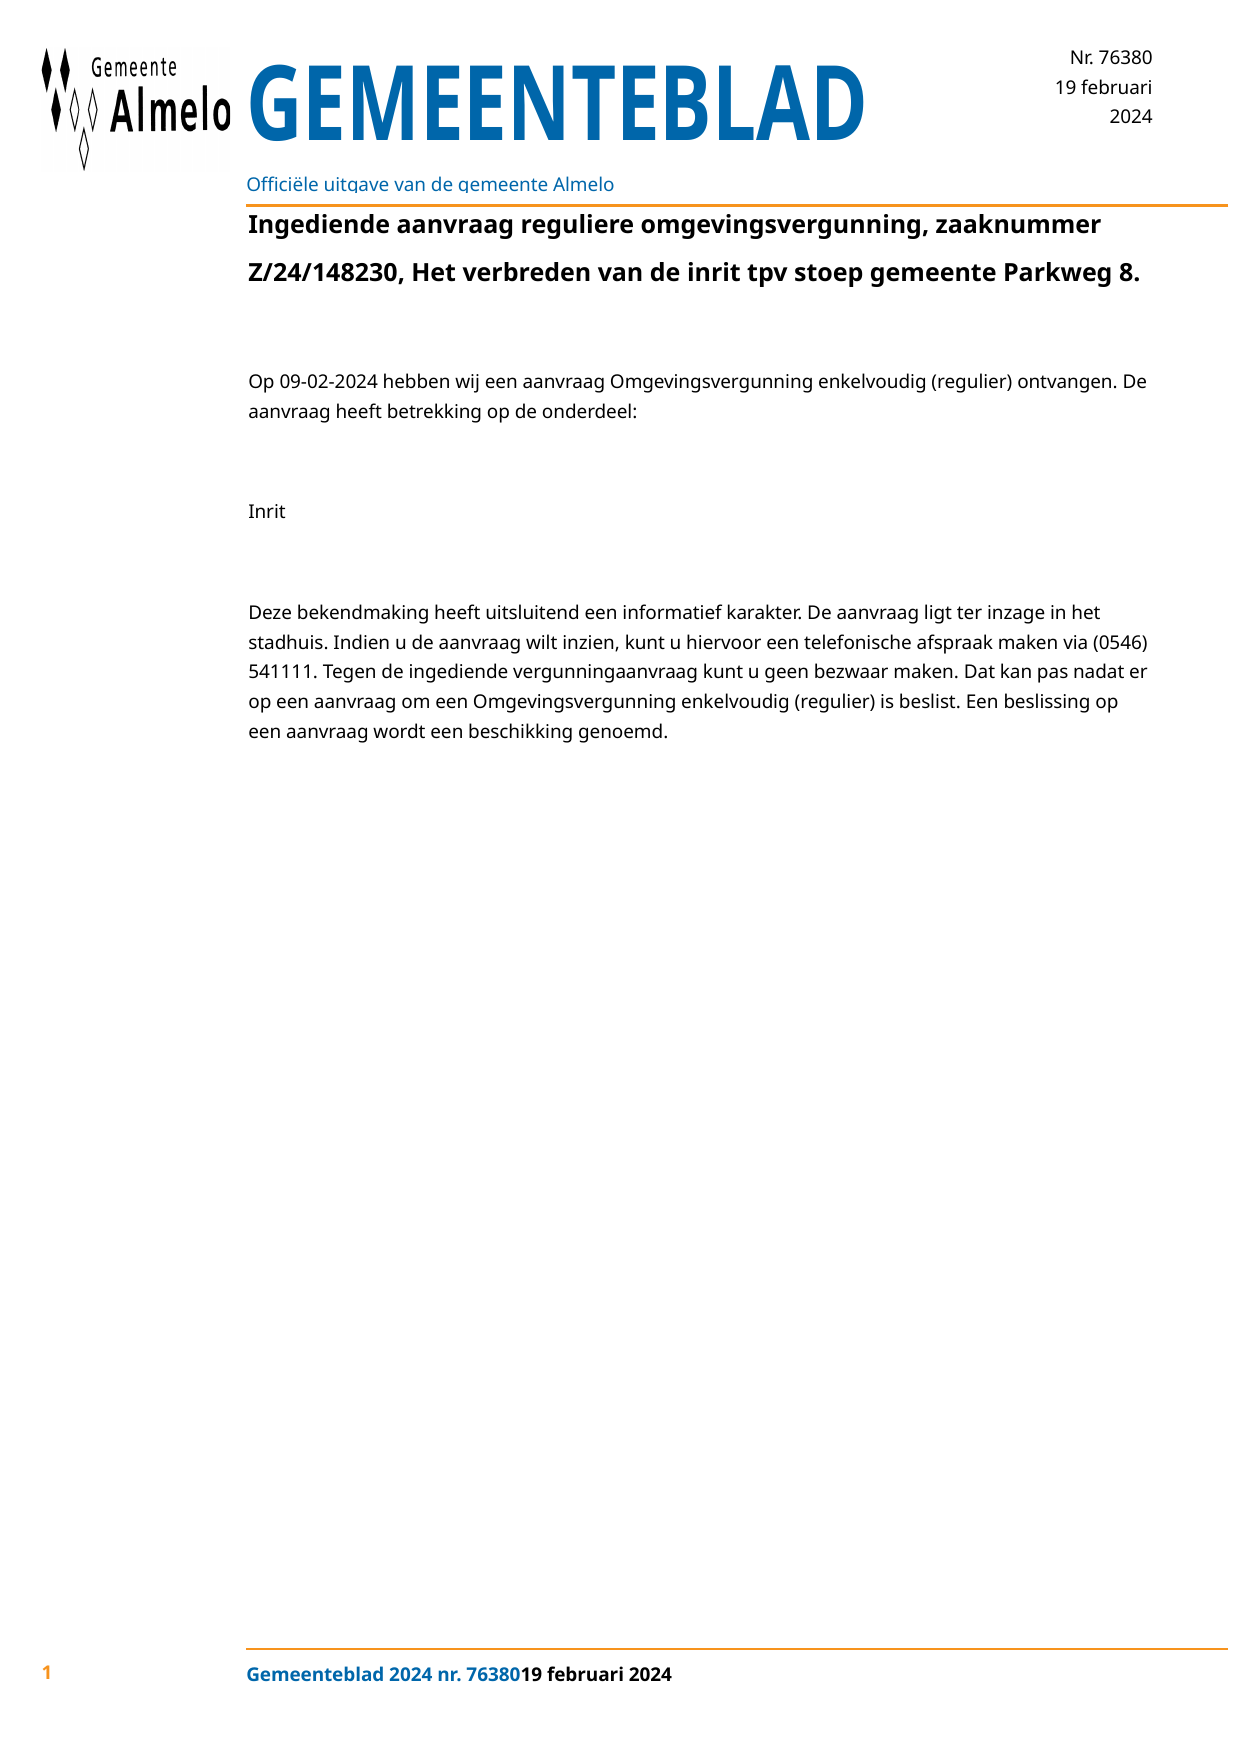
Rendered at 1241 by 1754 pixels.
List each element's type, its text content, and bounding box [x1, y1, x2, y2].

text Ingediende aanvraag reguliere omgevingsvergunning, zaaknummer Z/24/148230, Het verbreden van de inrit tpv stoep gemeente Parkweg 8. [248, 207, 1152, 288]
picture [41, 47, 231, 172]
text Op 09-02-2024 hebben wij een aanvraag Omgevingsvergunning enkelvoudig (regulier) ontvangen. De aanvraag heeft betrekking op de onderdeel: [248, 368, 1152, 424]
text Deze bekendmaking heeft uitsluitend een informatief karakter. De aanvraag ligt ter inzage in het stadhuis. Indien u de aanvraag wilt inzien, kunt u hiervoor een telefonische afspraak maken via (0546) 541111. Tegen de ingediende vergunningaanvraag kunt u geen bezwaar maken. Dat kan pas nadat er op een aanvraag om een Omgevingsvergunning enkelvoudig (regulier) is beslist. Een beslissing op een aanvraag wordt een beschikking genoemd. [248, 599, 1152, 744]
text Inrit [248, 499, 1152, 524]
